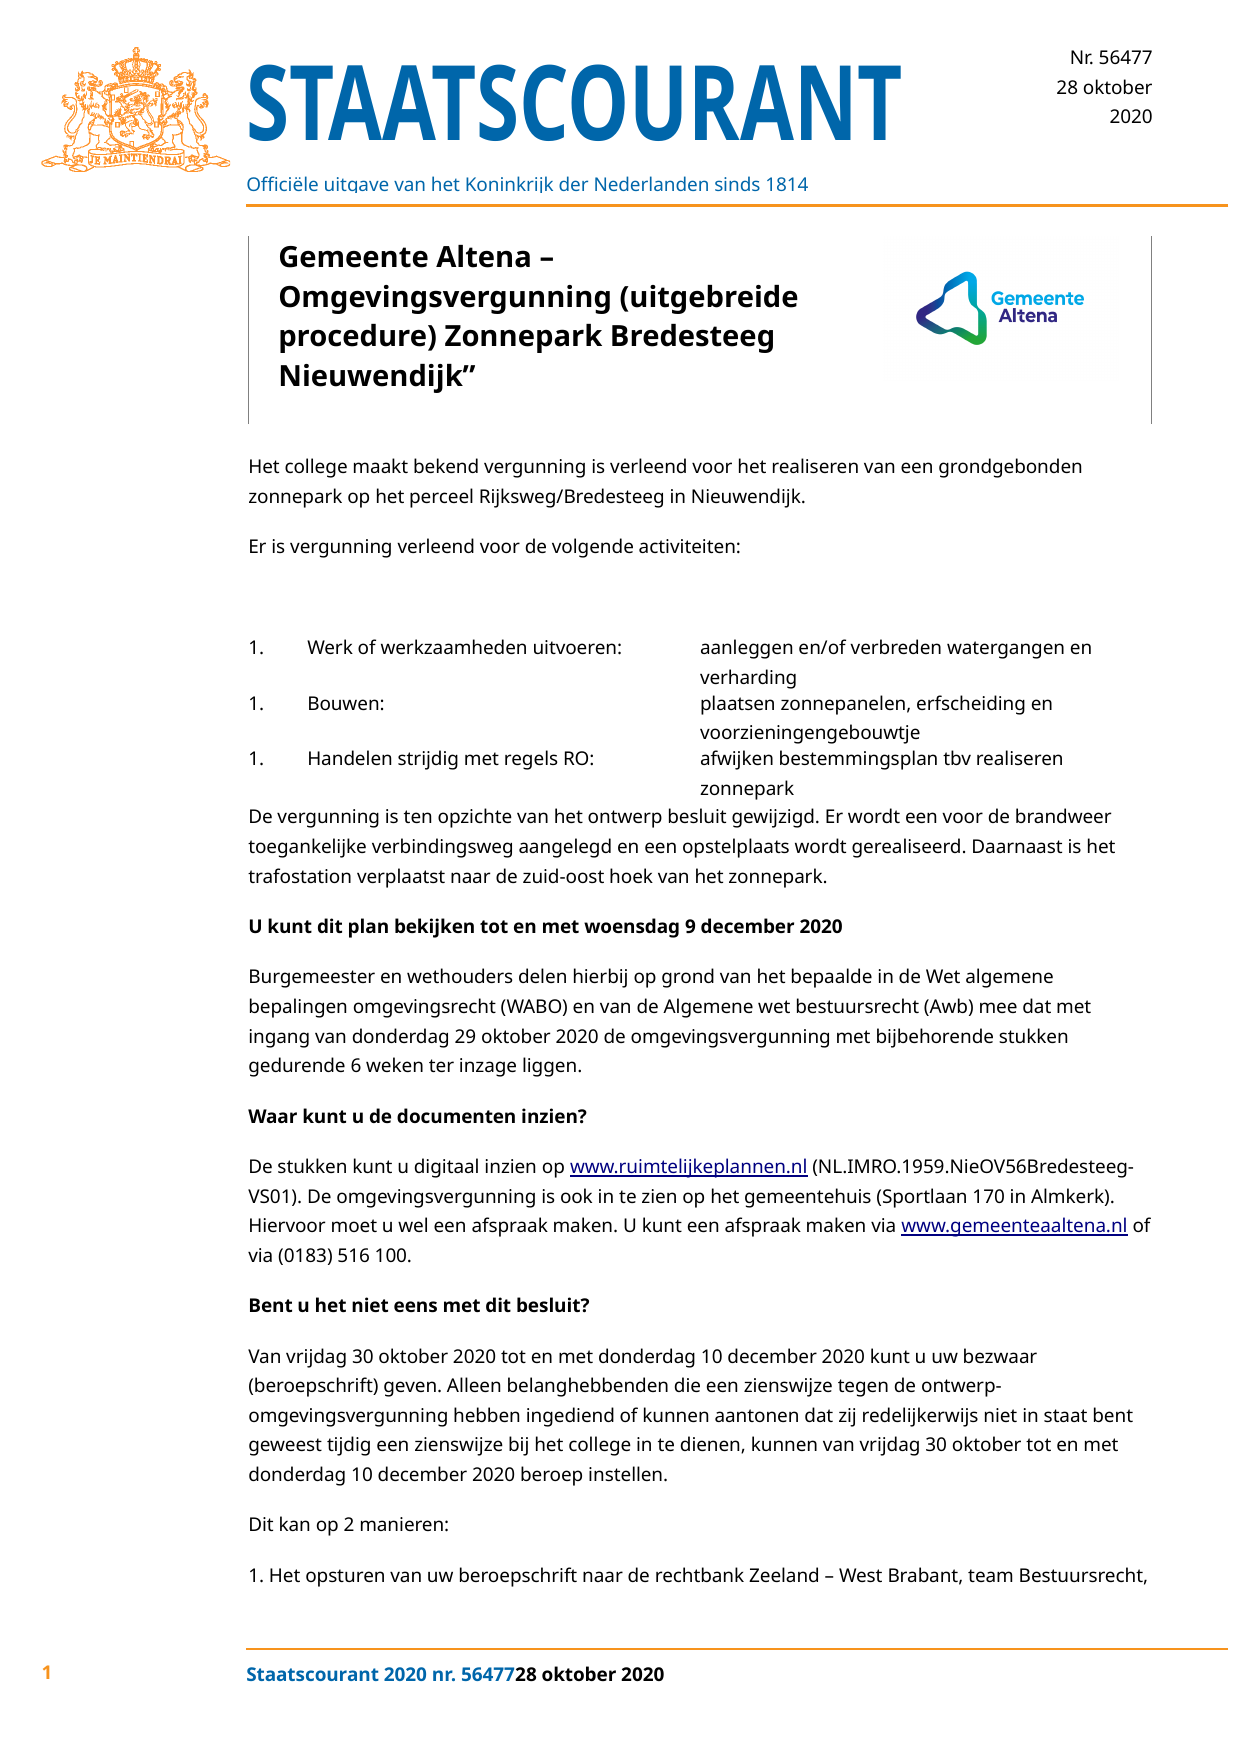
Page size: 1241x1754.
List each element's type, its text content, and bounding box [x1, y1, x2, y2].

table_header Werk of werkzaamheden uitvoeren: [248, 635, 700, 690]
text Waar kunt u de documenten inzien? [248, 1103, 1152, 1129]
text De stukken kunt u digitaal inzien op www.ruimtelijkeplannen.nl (NL.IMRO.1959.NieOV56Bredesteeg-VS01). De omgevingsvergunning is ook in te zien op het gemeentehuis (Sportlaan 170 in Almkerk). Hiervoor moet u wel een afspraak maken. U kunt een afspraak maken via www.gemeenteaaltena.nl of via (0183) 516 100. [248, 1153, 1152, 1268]
picture [41, 47, 231, 172]
table_header Gemeente Altena – Omgevingsvergunning (uitgebreide procedure) Zonnepark Bredesteeg Nieuwendijk” [249, 236, 850, 424]
text U kunt dit plan bekijken tot en met woensdag 9 december 2020 [248, 913, 1152, 939]
text Burgemeester en wethouders delen hierbij op grond van het bepaalde in de Wet algemene bepalingen omgevingsrecht (WABO) en van de Algemene wet bestuursrecht (Awb) mee dat met ingang van donderdag 29 oktober 2020 de omgevingsvergunning met bijbehorende stukken gedurende 6 weken ter inzage liggen. [248, 964, 1152, 1078]
table_cell Bouwen: [248, 690, 700, 745]
text Van vrijdag 30 oktober 2020 tot en met donderdag 10 december 2020 kunt u uw bezwaar (beroepschrift) geven. Alleen belanghebbenden die een zienswijze tegen de ontwerp-omgevingsvergunning hebben ingediend of kunnen aantonen dat zij redelijkerwijs niet in staat bent geweest tijdig een zienswijze bij het college in te dienen, kunnen van vrijdag 30 oktober tot en met donderdag 10 december 2020 beroep instellen. [248, 1343, 1152, 1487]
text Bent u het niet eens met dit besluit? [248, 1292, 1152, 1318]
table_header aanleggen en/of verbreden watergangen en verharding [700, 635, 1152, 690]
text De vergunning is ten opzichte van het ontwerp besluit gewijzigd. Er wordt een voor de brandweer toegankelijke verbindingsweg aangelegd en een opstelplaats wordt gerealiseerd. Daarnaast is het trafostation verplaatst naar de zuid-oost hoek van het zonnepark. [248, 804, 1152, 889]
table_cell afwijken bestemmingsplan tbv realiseren zonnepark [700, 745, 1152, 801]
text Dit kan op 2 manieren: [248, 1512, 1152, 1537]
table_cell plaatsen zonnepanelen, erfscheiding en voorzieningengebouwtje [700, 690, 1152, 745]
table_cell Handelen strijdig met regels RO: [248, 745, 700, 801]
text Er is vergunning verleend voor de volgende activiteiten: [248, 534, 1152, 559]
text Het college maakt bekend vergunning is verleend voor het realiseren van een grondgebonden zonnepark op het perceel Rijksweg/Bredesteeg in Nieuwendijk. [248, 454, 1152, 509]
text 1. Het opsturen van uw beroepschrift naar de rechtbank Zeeland – West Brabant, team Bestuursrecht, [248, 1562, 1152, 1588]
table_header [850, 236, 1151, 424]
picture [882, 236, 1119, 381]
